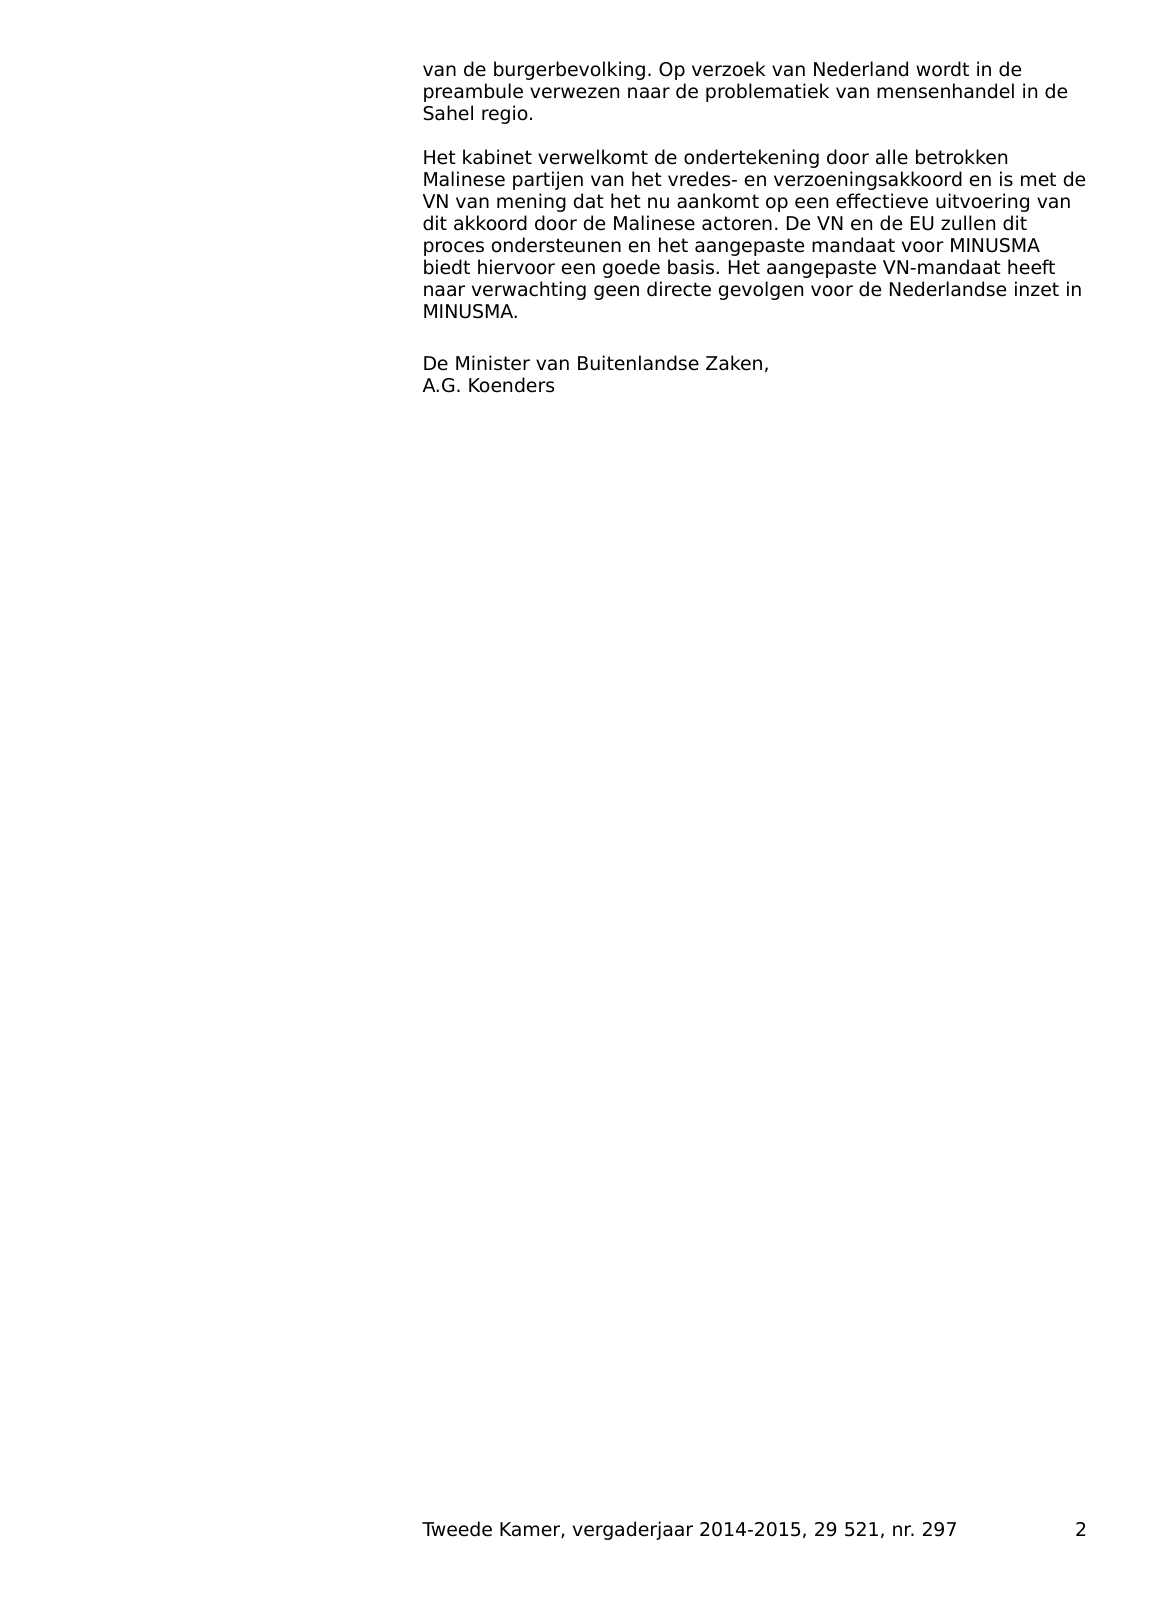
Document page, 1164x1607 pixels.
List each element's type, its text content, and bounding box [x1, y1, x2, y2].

text van de burgerbevolking. Op verzoek van Nederland wordt in de preambule verwezen naar de problematiek van mensenhandel in de Sahel regio. [422, 59, 1087, 125]
text Het kabinet verwelkomt de ondertekening door alle betrokken Malinese partijen van het vredes- en verzoeningsakkoord en is met de VN van mening dat het nu aankomt op een effectieve uitvoering van dit akkoord door de Malinese actoren. De VN en de EU zullen dit proces ondersteunen en het aangepaste mandaat voor MINUSMA biedt hiervoor een goede basis. Het aangepaste VN-mandaat heeft naar verwachting geen directe gevolgen voor de Nederlandse inzet in MINUSMA. [422, 147, 1087, 323]
text De Minister van Buitenlandse Zaken, A.G. Koenders [422, 353, 1087, 397]
